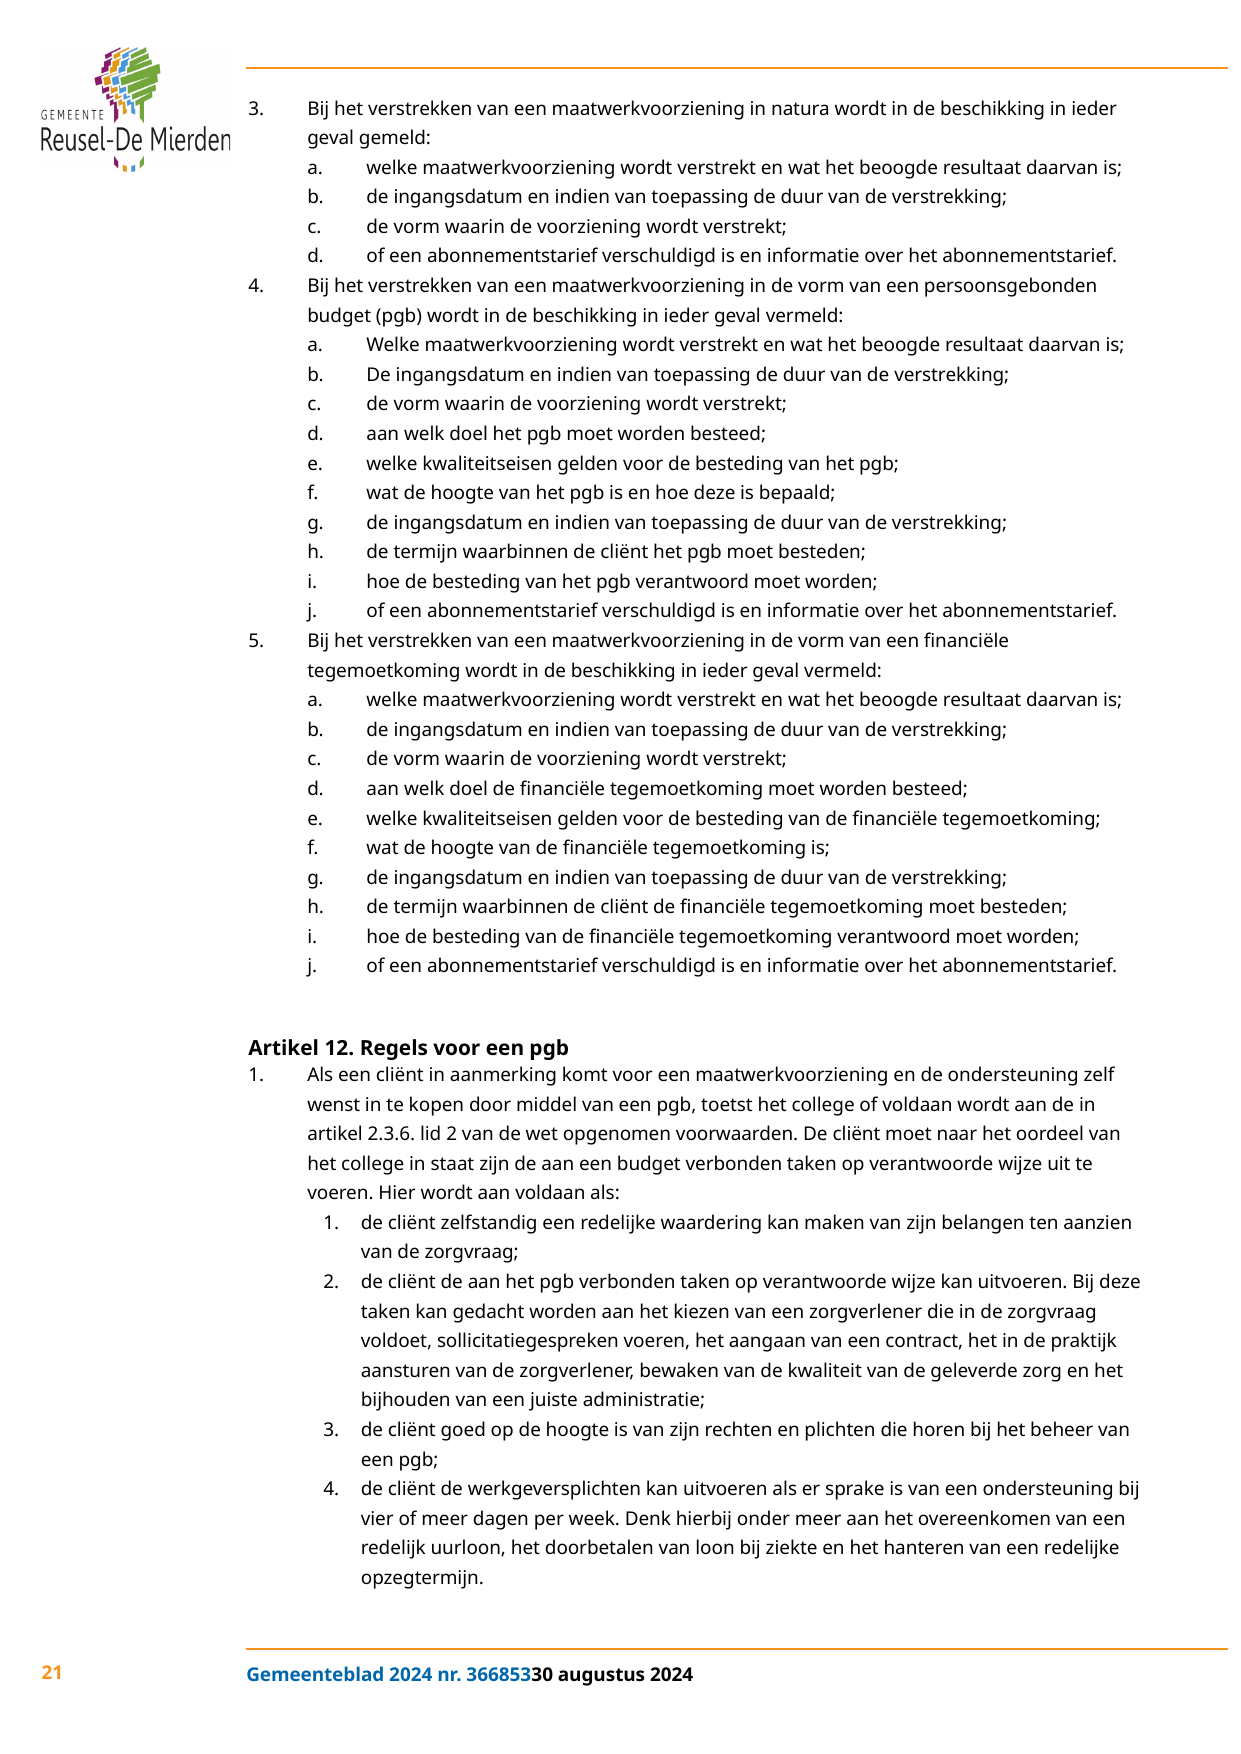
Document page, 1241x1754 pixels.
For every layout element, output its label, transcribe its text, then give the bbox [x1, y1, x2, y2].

list de ingangsdatum en indien van toepassing de duur van de verstrekking; [307, 509, 1152, 535]
list hoe de besteding van het pgb verantwoord moet worden; [307, 568, 1152, 594]
list welke kwaliteitseisen gelden voor de besteding van de financiële tegemoetkoming; [307, 805, 1152, 831]
list de cliënt de aan het pgb verbonden taken op verantwoorde wijze kan uitvoeren. Bij deze taken kan gedacht worden aan het kiezen van een zorgverlener die in de zorgvraag voldoet, sollicitatiegespreken voeren, het aangaan van een contract, het in de praktijk aansturen van de zorgverlener, bewaken van de kwaliteit van de geleverde zorg en het bijhouden van een juiste administratie; [323, 1268, 1152, 1412]
list de cliënt goed op de hoogte is van zijn rechten en plichten die horen bij het beheer van een pgb; [323, 1416, 1152, 1471]
list welke maatwerkvoorziening wordt verstrekt en wat het beoogde resultaat daarvan is; [307, 154, 1152, 180]
list of een abonnementstarief verschuldigd is en informatie over het abonnementstarief. [307, 243, 1152, 268]
list Bij het verstrekken van een maatwerkvoorziening in de vorm van een persoonsgebonden budget (pgb) wordt in de beschikking in ieder geval vermeld: [248, 272, 1152, 328]
list de ingangsdatum en indien van toepassing de duur van de verstrekking; [307, 864, 1152, 890]
list welke maatwerkvoorziening wordt verstrekt en wat het beoogde resultaat daarvan is; [307, 686, 1152, 712]
list aan welk doel het pgb moet worden besteed; [307, 420, 1152, 446]
list of een abonnementstarief verschuldigd is en informatie over het abonnementstarief. [307, 953, 1152, 978]
list de ingangsdatum en indien van toepassing de duur van de verstrekking; [307, 183, 1152, 209]
list Bij het verstrekken van een maatwerkvoorziening in de vorm van een financiële tegemoetkoming wordt in de beschikking in ieder geval vermeld: [248, 627, 1152, 683]
list de vorm waarin de voorziening wordt verstrekt; [307, 746, 1152, 771]
list Bij het verstrekken van een maatwerkvoorziening in natura wordt in de beschikking in ieder geval gemeld: [248, 95, 1152, 150]
list aan welk doel de financiële tegemoetkoming moet worden besteed; [307, 775, 1152, 801]
list wat de hoogte van het pgb is en hoe deze is bepaald; [307, 479, 1152, 505]
list de termijn waarbinnen de cliënt de financiële tegemoetkoming moet besteden; [307, 893, 1152, 919]
list of een abonnementstarief verschuldigd is en informatie over het abonnementstarief. [307, 598, 1152, 623]
list Welke maatwerkvoorziening wordt verstrekt en wat het beoogde resultaat daarvan is; [307, 331, 1152, 357]
list de vorm waarin de voorziening wordt verstrekt; [307, 213, 1152, 239]
picture [41, 47, 231, 172]
list de vorm waarin de voorziening wordt verstrekt; [307, 391, 1152, 416]
list welke kwaliteitseisen gelden voor de besteding van het pgb; [307, 450, 1152, 476]
list de ingangsdatum en indien van toepassing de duur van de verstrekking; [307, 716, 1152, 742]
list Als een cliënt in aanmerking komt voor een maatwerkvoorziening en de ondersteuning zelf wenst in te kopen door middel van een pgb, toetst het college of voldaan wordt aan de in artikel 2.3.6. lid 2 van de wet opgenomen voorwaarden. De cliënt moet naar het oordeel van het college in staat zijn de aan een budget verbonden taken op verantwoorde wijze uit te voeren. Hier wordt aan voldaan als: [248, 1061, 1152, 1205]
text Artikel 12. Regels voor een pgb [248, 1033, 1152, 1061]
list hoe de besteding van de financiële tegemoetkoming verantwoord moet worden; [307, 923, 1152, 949]
list de cliënt zelfstandig een redelijke waardering kan maken van zijn belangen ten aanzien van de zorgvraag; [323, 1209, 1152, 1264]
list wat de hoogte van de financiële tegemoetkoming is; [307, 834, 1152, 860]
list de cliënt de werkgeversplichten kan uitvoeren als er sprake is van een ondersteuning bij vier of meer dagen per week. Denk hierbij onder meer aan het overeenkomen van een redelijk uurloon, het doorbetalen van loon bij ziekte en het hanteren van een redelijke opzegtermijn. [323, 1475, 1152, 1590]
list De ingangsdatum en indien van toepassing de duur van de verstrekking; [307, 361, 1152, 387]
list de termijn waarbinnen de cliënt het pgb moet besteden; [307, 538, 1152, 564]
